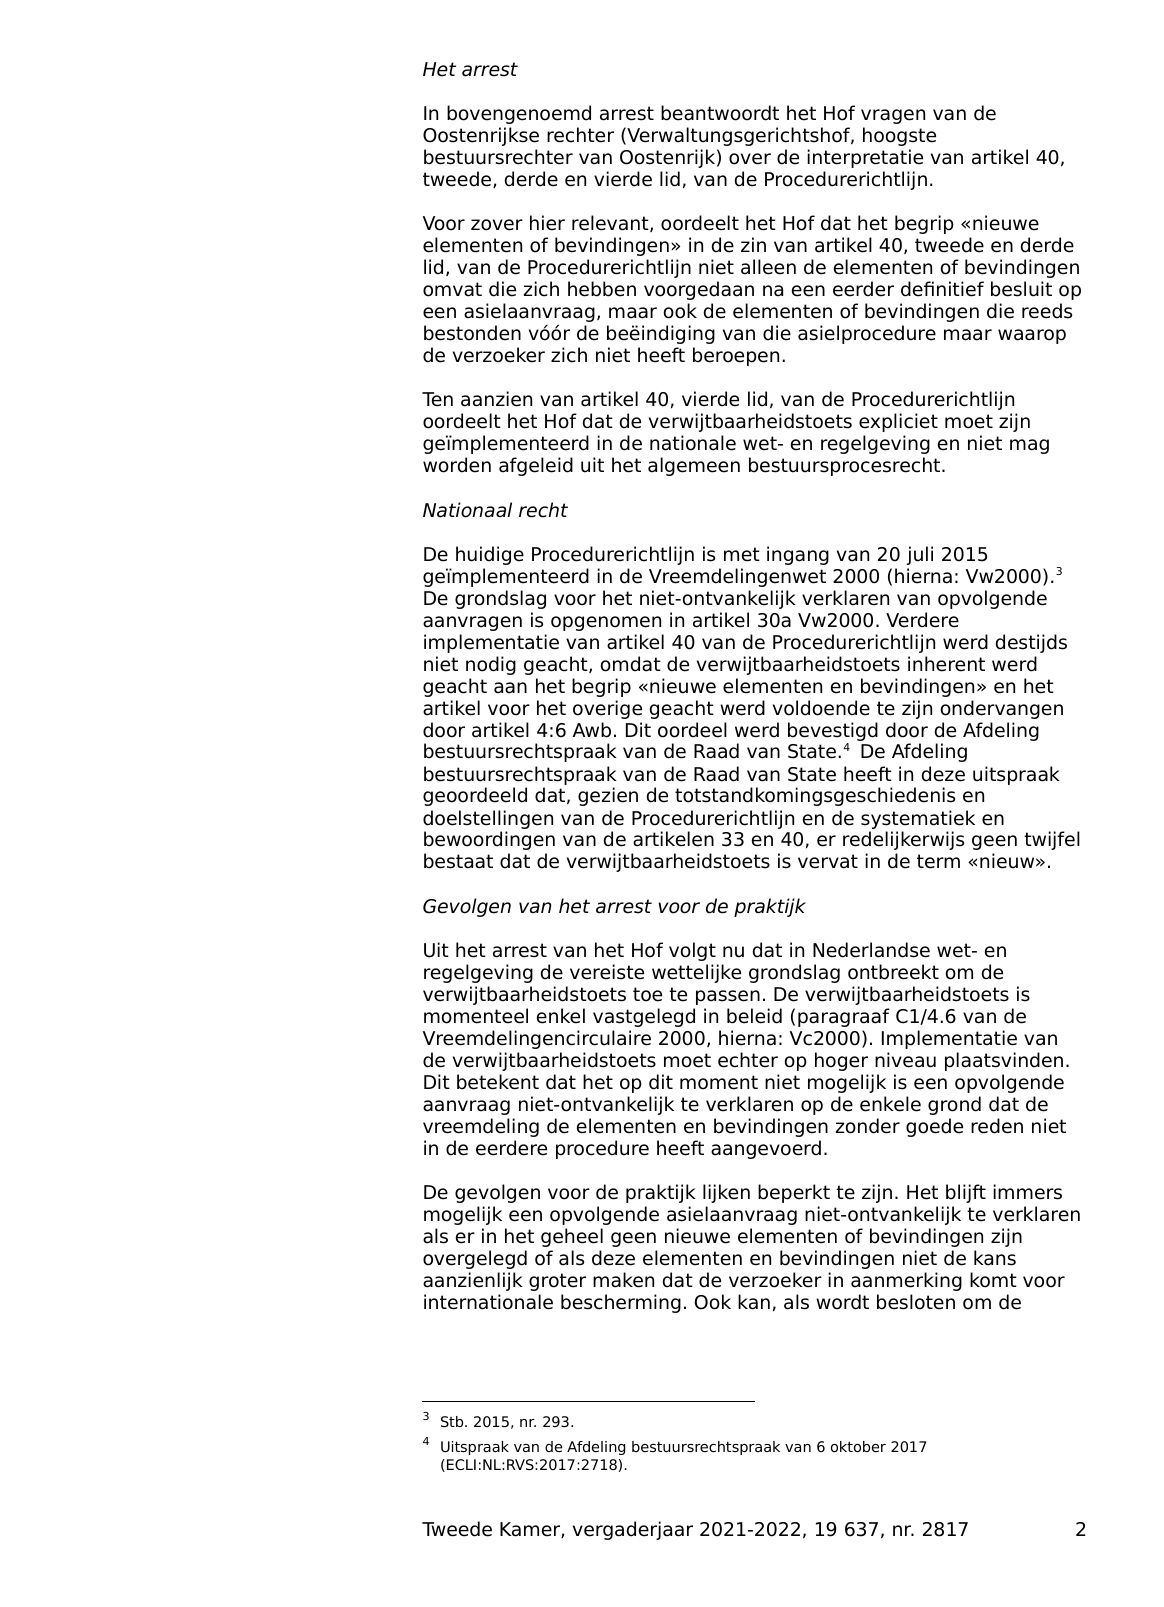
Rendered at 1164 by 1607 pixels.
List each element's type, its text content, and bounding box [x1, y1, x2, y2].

text In bovengenoemd arrest beantwoordt het Hof vragen van de Oostenrijkse rechter (Verwaltungsgerichtshof, hoogste bestuursrechter van Oostenrijk) over de interpretatie van artikel 40, tweede, derde en vierde lid, van de Procedurerichtlijn. [422, 103, 1087, 191]
text Voor zover hier relevant, oordeelt het Hof dat het begrip «nieuwe elementen of bevindingen» in de zin van artikel 40, tweede en derde lid, van de Procedurerichtlijn niet alleen de elementen of bevindingen omvat die zich hebben voorgedaan na een eerder definitief besluit op een asielaanvraag, maar ook de elementen of bevindingen die reeds bestonden vóór de beëindiging van die asielprocedure maar waarop de verzoeker zich niet heeft beroepen. [422, 213, 1087, 367]
subtitle Gevolgen van het arrest voor de praktijk [422, 896, 1087, 917]
subtitle Het arrest [422, 59, 1087, 81]
subtitle Nationaal recht [422, 499, 1087, 521]
text Uit het arrest van het Hof volgt nu dat in Nederlandse wet- en regelgeving de vereiste wettelijke grondslag ontbreekt om de verwijtbaarheidstoets toe te passen. De verwijtbaarheidstoets is momenteel enkel vastgelegd in beleid (paragraaf C1/4.6 van de Vreemdelingencirculaire 2000, hierna: Vc2000). Implementatie van de verwijtbaarheidstoets moet echter op hoger niveau plaatsvinden. Dit betekent dat het op dit moment niet mogelijk is een opvolgende aanvraag niet-ontvankelijk te verklaren op de enkele grond dat de vreemdeling de elementen en bevindingen zonder goede reden niet in de eerdere procedure heeft aangevoerd. [422, 940, 1087, 1159]
text Ten aanzien van artikel 40, vierde lid, van de Procedurerichtlijn oordeelt het Hof dat de verwijtbaarheidstoets expliciet moet zijn geïmplementeerd in de nationale wet- en regelgeving en niet mag worden afgeleid uit het algemeen bestuursprocesrecht. [422, 389, 1087, 477]
text De huidige Procedurerichtlijn is met ingang van 20 juli 2015 geïmplementeerd in de Vreemdelingenwet 2000 (hierna: Vw2000). De grondslag voor het niet-ontvankelijk verklaren van opvolgende aanvragen is opgenomen in artikel 30a Vw2000. Verdere implementatie van artikel 40 van de Procedurerichtlijn werd destijds niet nodig geacht, omdat de verwijtbaarheidstoets inherent werd geacht aan het begrip «nieuwe elementen en bevindingen» en het artikel voor het overige geacht werd voldoende te zijn ondervangen door artikel 4:6 Awb. Dit oordeel werd bevestigd door de Afdeling bestuursrechtspraak van de Raad van State. De Afdeling bestuursrechtspraak van de Raad van State heeft in deze uitspraak geoordeeld dat, gezien de totstandkomingsgeschiedenis en doelstellingen van de Procedurerichtlijn en de systematiek en bewoordingen van de artikelen 33 en 40, er redelijkerwijs geen twijfel bestaat dat de verwijtbaarheidstoets is vervat in de term «nieuw». [422, 544, 1087, 873]
text Uitspraak van de Afdeling bestuursrechtspraak van 6 oktober 2017 (ECLI:NL:RVS:2017:2718). [422, 1435, 1087, 1474]
text Stb. 2015, nr. 293. [422, 1410, 1087, 1432]
text De gevolgen voor de praktijk lijken beperkt te zijn. Het blijft immers mogelijk een opvolgende asielaanvraag niet-ontvankelijk te verklaren als er in het geheel geen nieuwe elementen of bevindingen zijn overgelegd of als deze elementen en bevindingen niet de kans aanzienlijk groter maken dat de verzoeker in aanmerking komt voor internationale bescherming. Ook kan, als wordt besloten om de [422, 1182, 1087, 1313]
